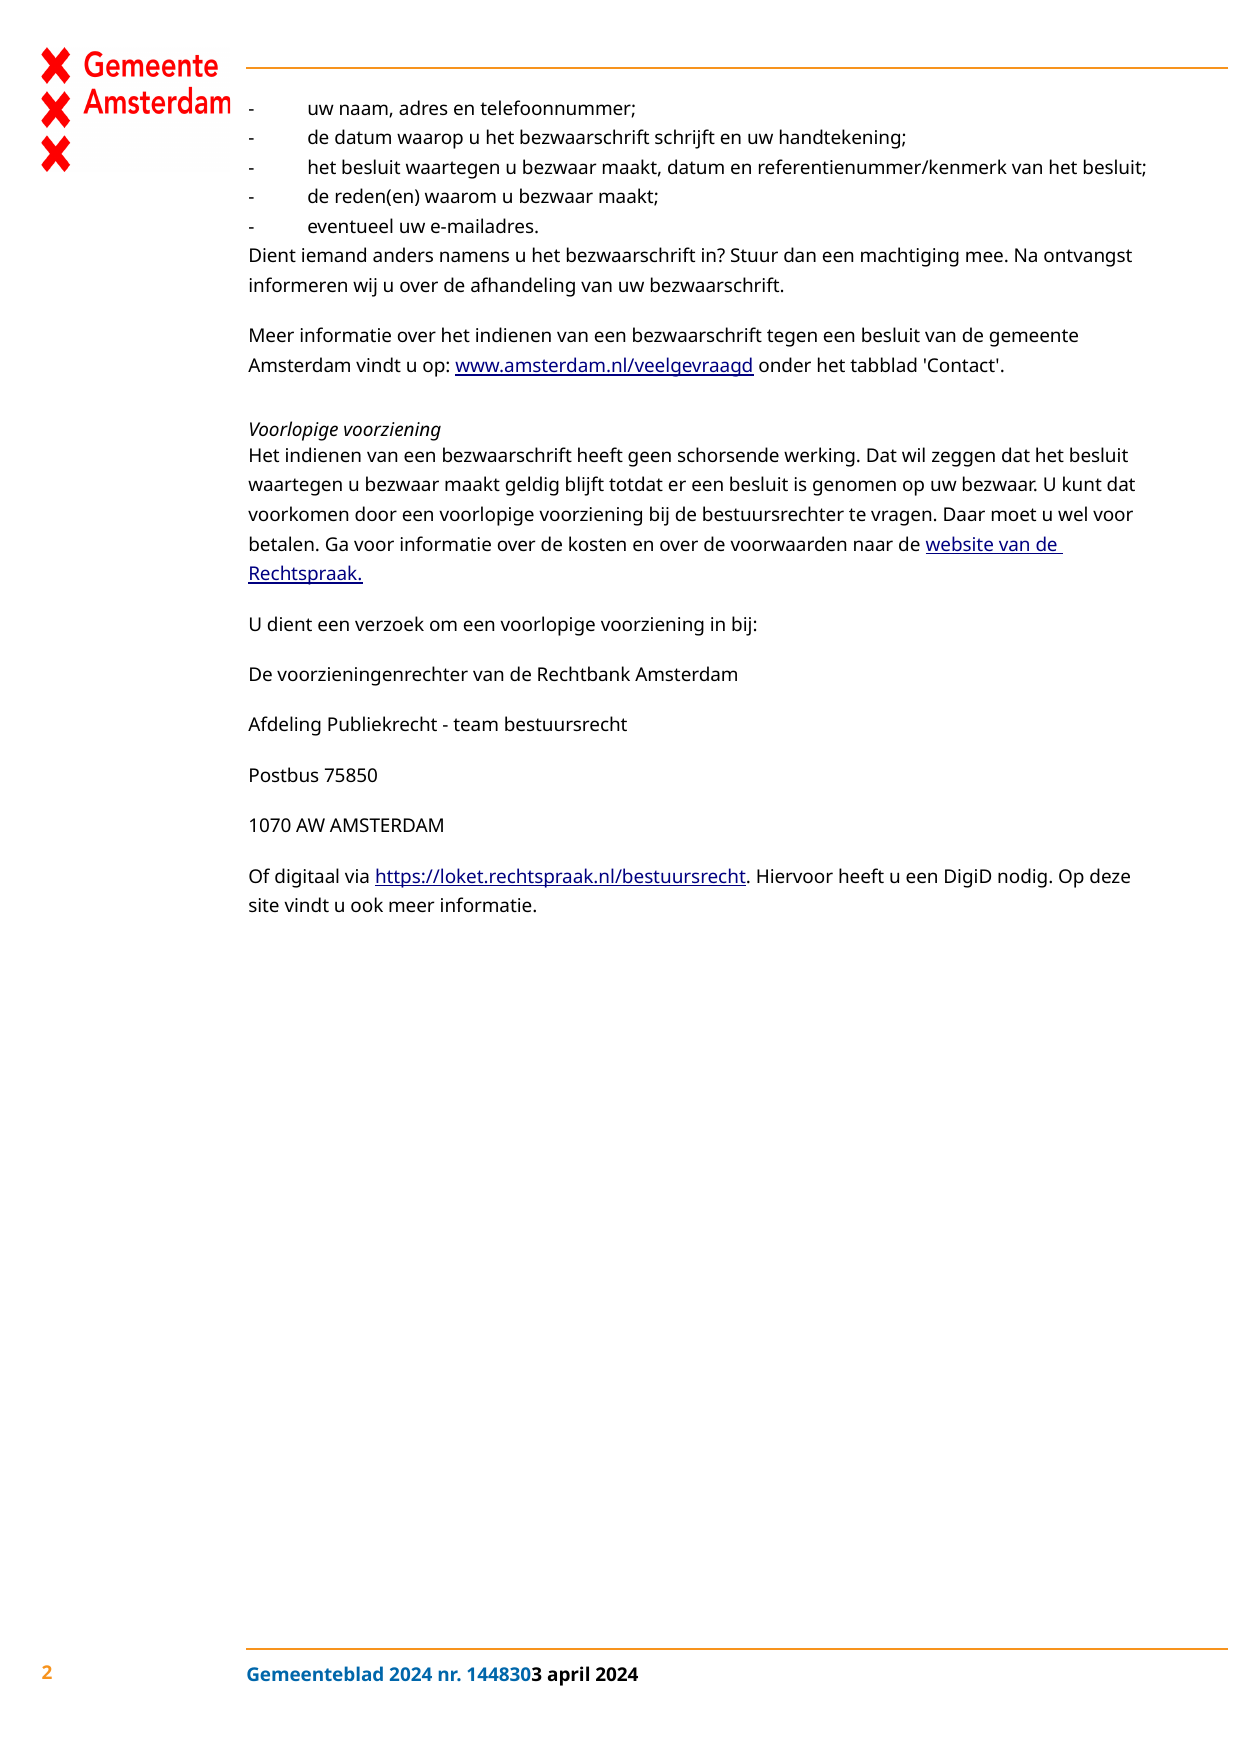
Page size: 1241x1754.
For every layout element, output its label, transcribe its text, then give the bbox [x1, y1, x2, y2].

text Het indienen van een bezwaarschrift heeft geen schorsende werking. Dat wil zeggen dat het besluit waartegen u bezwaar maakt geldig blijft totdat er een besluit is genomen op uw bezwaar. U kunt dat voorkomen door een voorlopige voorziening bij de bestuursrechter te vragen. Daar moet u wel voor betalen. Ga voor informatie over de kosten en over de voorwaarden naar de website van de Rechtspraak. [248, 442, 1152, 586]
list de datum waarop u het bezwaarschrift schrijft en uw handtekening; [248, 124, 1152, 150]
list uw naam, adres en telefoonnummer; [248, 95, 1152, 121]
text Afdeling Publiekrecht - team bestuursrecht [248, 712, 1152, 737]
list het besluit waartegen u bezwaar maakt, datum en referentienummer/kenmerk van het besluit; [248, 154, 1152, 180]
text Voorlopige voorziening [248, 416, 1152, 442]
text U dient een verzoek om een voorlopige voorziening in bij: [248, 611, 1152, 636]
text De voorzieningenrechter van de Rechtbank Amsterdam [248, 661, 1152, 687]
text Of digitaal via https://loket.rechtspraak.nl/bestuursrecht. Hiervoor heeft u een DigiD nodig. Op deze site vindt u ook meer informatie. [248, 863, 1152, 918]
text 1070 AW AMSTERDAM [248, 812, 1152, 838]
list eventueel uw e-mailadres. [248, 213, 1152, 239]
picture [41, 47, 231, 172]
text Meer informatie over het indienen van een bezwaarschrift tegen een besluit van de gemeente Amsterdam vindt u op: www.amsterdam.nl/veelgevraagd onder het tabblad 'Contact'. [248, 323, 1152, 378]
list de reden(en) waarom u bezwaar maakt; [248, 183, 1152, 209]
text Postbus 75850 [248, 762, 1152, 788]
text Dient iemand anders namens u het bezwaarschrift in? Stuur dan een machtiging mee. Na ontvangst informeren wij u over de afhandeling van uw bezwaarschrift. [248, 243, 1152, 298]
